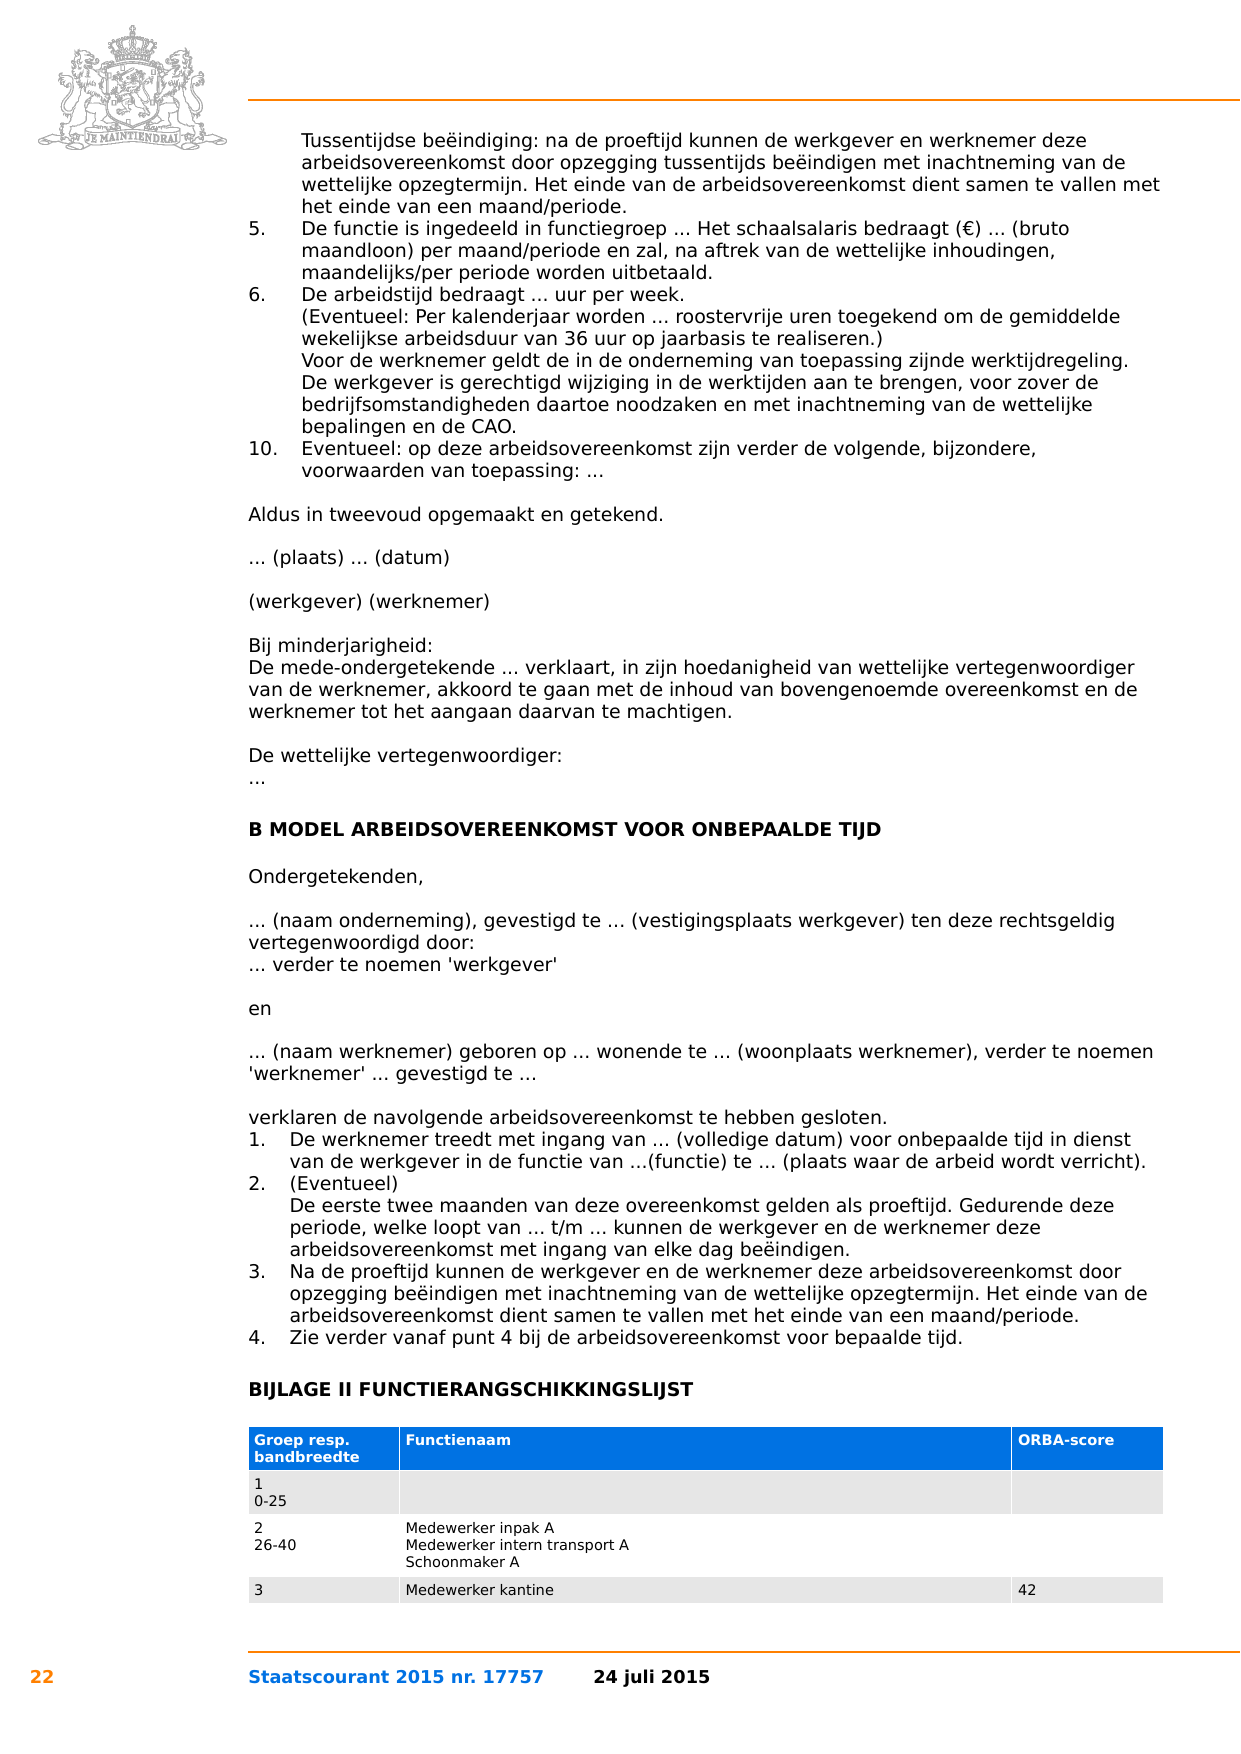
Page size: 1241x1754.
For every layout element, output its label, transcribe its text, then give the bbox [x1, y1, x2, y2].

text De werkgever is gerechtigd wijziging in de werktijden aan te brengen, voor zover de bedrijfsomstandigheden daartoe noodzaken en met inachtneming van de wettelijke bepalingen en de CAO. [301, 372, 1163, 438]
text 4. Zie verder vanaf punt 4 bij de arbeidsovereenkomst voor bepaalde tijd. [248, 1327, 1163, 1349]
text De wettelijke vertegenwoordiger: [248, 745, 1163, 767]
text Aldus in tweevoud opgemaakt en getekend. [248, 503, 1163, 525]
table_cell 1 0-25 [249, 1471, 399, 1514]
text 1. De werknemer treedt met ingang van ... (volledige datum) voor onbepaalde tijd in dienst van de werkgever in de functie van ...(functie) te ... (plaats waar de arbeid wordt verricht). [248, 1129, 1163, 1173]
text (Eventueel: Per kalenderjaar worden ... roostervrije uren toegekend om de gemiddelde wekelijkse arbeidsduur van 36 uur op jaarbasis te realiseren.) [301, 306, 1163, 350]
text Tussentijdse beëindiging: na de proeftijd kunnen de werkgever en werknemer deze arbeidsovereenkomst door opzegging tussentijds beëindigen met inachtneming van de wettelijke opzegtermijn. Het einde van de arbeidsovereenkomst dient samen te vallen met het einde van een maand/periode. [301, 130, 1163, 218]
text ... [248, 767, 1163, 789]
table_cell [1012, 1516, 1163, 1576]
text ... verder te noemen 'werkgever' [248, 953, 1163, 976]
text De eerste twee maanden van deze overeenkomst gelden als proeftijd. Gedurende deze periode, welke loopt van ... t/m ... kunnen de werkgever en de werknemer deze arbeidsovereenkomst met ingang van elke dag beëindigen. [289, 1195, 1163, 1261]
text (werkgever) (werknemer) [248, 591, 1163, 613]
text ... (naam onderneming), gevestigd te ... (vestigingsplaats werkgever) ten deze rechtsgeldig vertegenwoordigd door: [248, 909, 1163, 953]
table_header Groep resp. bandbreedte [249, 1427, 399, 1470]
table_cell 42 [1012, 1577, 1163, 1603]
table_header Functienaam [400, 1427, 1011, 1470]
text ... (naam werknemer) geboren op ... wonende te ... (woonplaats werknemer), verder te noemen 'werknemer' ... gevestigd te ... [248, 1041, 1163, 1085]
picture [38, 25, 227, 150]
text De mede-ondergetekende ... verklaart, in zijn hoedanigheid van wettelijke vertegenwoordiger van de werknemer, akkoord te gaan met de inhoud van bovengenoemde overeenkomst en de werknemer tot het aangaan daarvan te machtigen. [248, 657, 1163, 723]
text 2. (Eventueel) [248, 1173, 1163, 1195]
text ... (plaats) ... (datum) [248, 547, 1163, 569]
table_header ORBA-score [1012, 1427, 1163, 1470]
text 6. De arbeidstijd bedraagt ... uur per week. [248, 284, 1163, 306]
text Bij minderjarigheid: [248, 635, 1163, 657]
text verklaren de navolgende arbeidsovereenkomst te hebben gesloten. [248, 1107, 1163, 1129]
table_cell [400, 1471, 1011, 1514]
text Voor de werknemer geldt de in de onderneming van toepassing zijnde werktijdregeling. [301, 350, 1163, 372]
text Ondergetekenden, [248, 866, 1163, 888]
text 10. Eventueel: op deze arbeidsovereenkomst zijn verder de volgende, bijzondere, voorwaarden van toepassing: ... [248, 438, 1163, 482]
table_cell Medewerker kantine [400, 1577, 1011, 1603]
text 5. De functie is ingedeeld in functiegroep ... Het schaalsalaris bedraagt (€) ... (bruto maandloon) per maand/periode en zal, na aftrek van de wettelijke inhoudingen, maandelijks/per periode worden uitbetaald. [248, 218, 1163, 284]
text en [248, 997, 1163, 1019]
table_cell 3 [249, 1577, 399, 1603]
subtitle BIJLAGE II FUNCTIERANGSCHIKKINGSLIJST [248, 1379, 1163, 1401]
table_cell 2 26-40 [249, 1516, 399, 1576]
subtitle B MODEL ARBEIDSOVEREENKOMST VOOR ONBEPAALDE TIJD [248, 819, 1163, 841]
table_cell [1012, 1471, 1163, 1514]
table_cell Medewerker inpak A Medewerker intern transport A Schoonmaker A [400, 1516, 1011, 1576]
text 3. Na de proeftijd kunnen de werkgever en de werknemer deze arbeidsovereenkomst door opzegging beëindigen met inachtneming van de wettelijke opzegtermijn. Het einde van de arbeidsovereenkomst dient samen te vallen met het einde van een maand/periode. [248, 1261, 1163, 1327]
